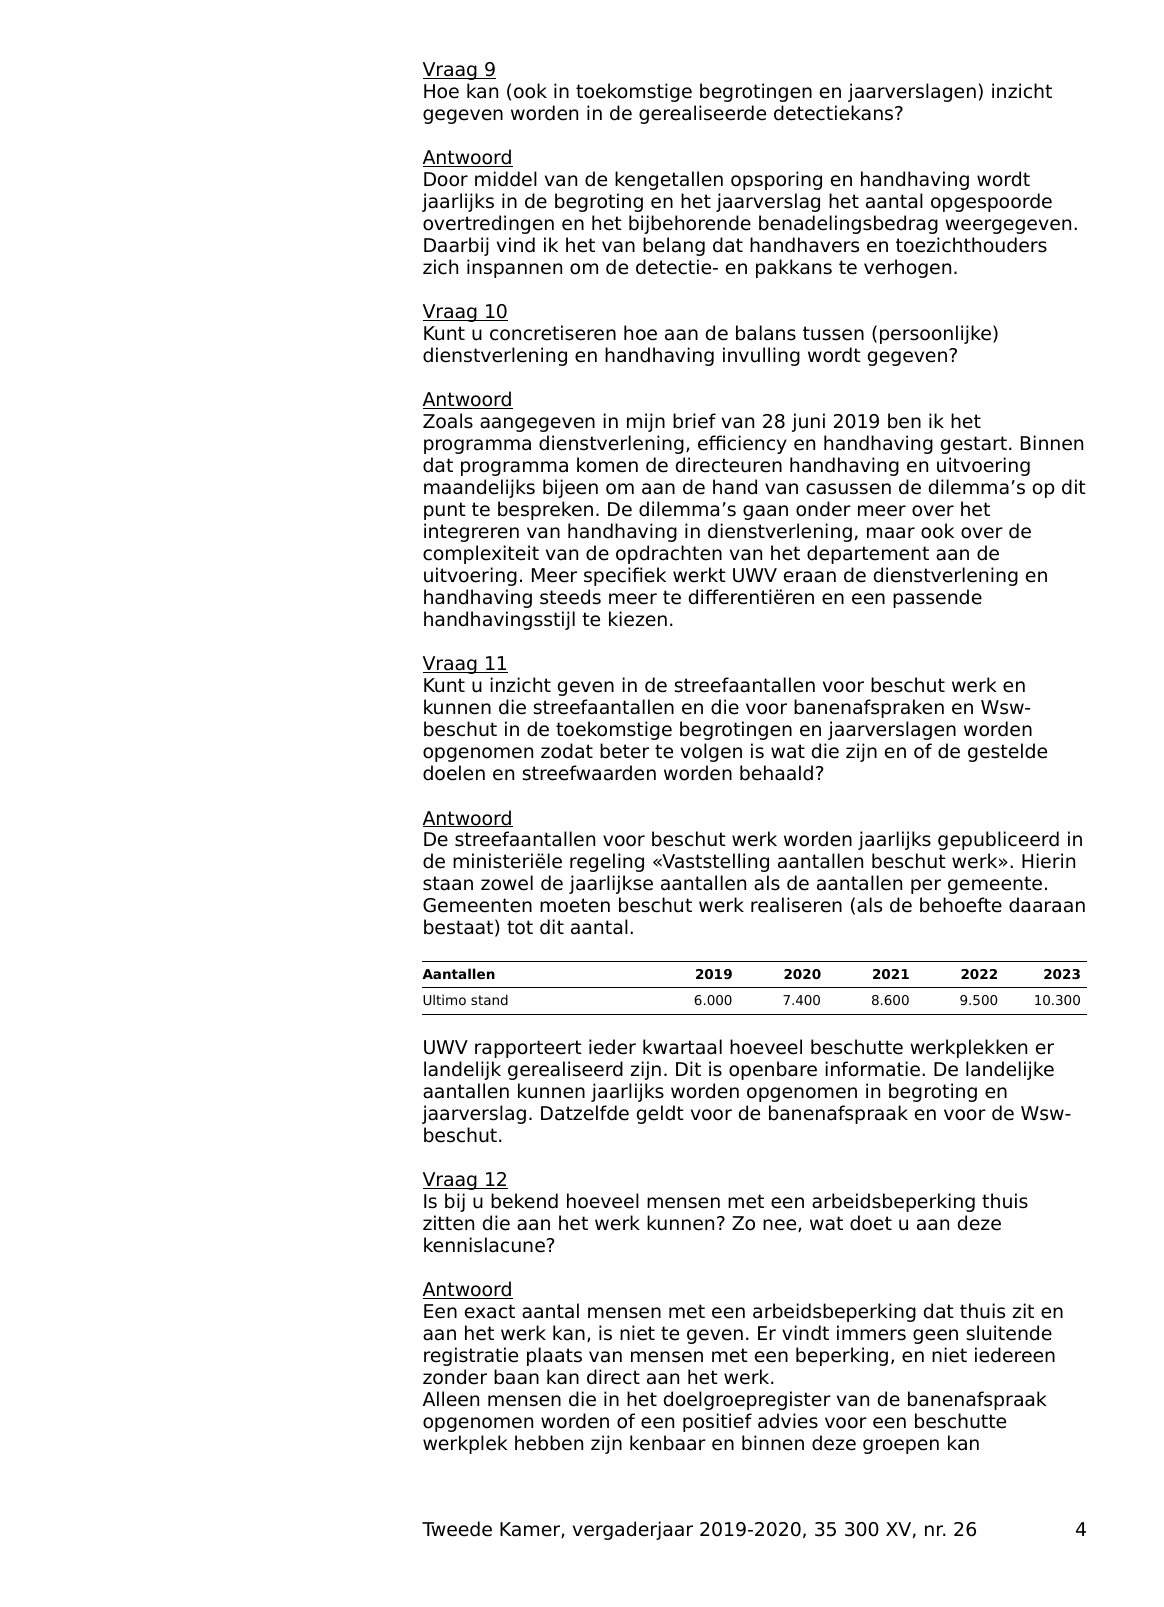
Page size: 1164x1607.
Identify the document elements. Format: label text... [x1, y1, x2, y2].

table_header 2022 [915, 962, 1004, 987]
table_cell Ultimo stand [422, 988, 649, 1013]
text Kunt u concretiseren hoe aan de balans tussen (persoonlijke) dienstverlening en handhaving invulling wordt gegeven? [422, 323, 1087, 367]
text Kunt u inzicht geven in de streefaantallen voor beschut werk en kunnen die streefaantallen en die voor banenafspraken en Wsw-beschut in de toekomstige begrotingen en jaarverslagen worden opgenomen zodat beter te volgen is wat die zijn en of de gestelde doelen en streefwaarden worden behaald? [422, 675, 1087, 785]
text Vraag 10 [422, 301, 1087, 323]
table_header Aantallen [422, 962, 649, 987]
text Vraag 11 [422, 653, 1087, 675]
table_cell 8.600 [827, 988, 915, 1013]
text Antwoord [422, 147, 1087, 169]
table_cell 6.000 [650, 988, 738, 1013]
text Alleen mensen die in het doelgroepregister van de banenafspraak opgenomen worden of een positief advies voor een beschutte werkplek hebben zijn kenbaar en binnen deze groepen kan [422, 1389, 1087, 1455]
text Vraag 12 [422, 1169, 1087, 1191]
text De streefaantallen voor beschut werk worden jaarlijks gepubliceerd in de ministeriële regeling «Vaststelling aantallen beschut werk». Hierin staan zowel de jaarlijkse aantallen als de aantallen per gemeente. Gemeenten moeten beschut werk realiseren (als de behoefte daaraan bestaat) tot dit aantal. [422, 829, 1087, 939]
text Vraag 9 [422, 59, 1087, 81]
text Antwoord [422, 807, 1087, 829]
text Door middel van de kengetallen opsporing en handhaving wordt jaarlijks in de begroting en het jaarverslag het aantal opgespoorde overtredingen en het bijbehorende benadelingsbedrag weergegeven. Daarbij vind ik het van belang dat handhavers en toezichthouders zich inspannen om de detectie- en pakkans te verhogen. [422, 169, 1087, 279]
table_header 2020 [738, 962, 827, 987]
table_header 2019 [650, 962, 738, 987]
table_cell 9.500 [915, 988, 1004, 1013]
text Hoe kan (ook in toekomstige begrotingen en jaarverslagen) inzicht gegeven worden in de gerealiseerde detectiekans? [422, 81, 1087, 125]
table_cell 10.300 [1004, 988, 1087, 1013]
table_header 2023 [1004, 962, 1087, 987]
text UWV rapporteert ieder kwartaal hoeveel beschutte werkplekken er landelijk gerealiseerd zijn. Dit is openbare informatie. De landelijke aantallen kunnen jaarlijks worden opgenomen in begroting en jaarverslag. Datzelfde geldt voor de banenafspraak en voor de Wsw-beschut. [422, 1037, 1087, 1147]
table_cell 7.400 [738, 988, 827, 1013]
text Antwoord [422, 1279, 1087, 1301]
table_header 2021 [827, 962, 915, 987]
text Is bij u bekend hoeveel mensen met een arbeidsbeperking thuis zitten die aan het werk kunnen? Zo nee, wat doet u aan deze kennislacune? [422, 1191, 1087, 1257]
text Zoals aangegeven in mijn brief van 28 juni 2019 ben ik het programma dienstverlening, efficiency en handhaving gestart. Binnen dat programma komen de directeuren handhaving en uitvoering maandelijks bijeen om aan de hand van casussen de dilemma’s op dit punt te bespreken. De dilemma’s gaan onder meer over het integreren van handhaving in dienstverlening, maar ook over de complexiteit van de opdrachten van het departement aan de uitvoering. Meer specifiek werkt UWV eraan de dienstverlening en handhaving steeds meer te differentiëren en een passende handhavingsstijl te kiezen. [422, 411, 1087, 631]
text Een exact aantal mensen met een arbeidsbeperking dat thuis zit en aan het werk kan, is niet te geven. Er vindt immers geen sluitende registratie plaats van mensen met een beperking, en niet iedereen zonder baan kan direct aan het werk. [422, 1301, 1087, 1389]
text Antwoord [422, 389, 1087, 411]
